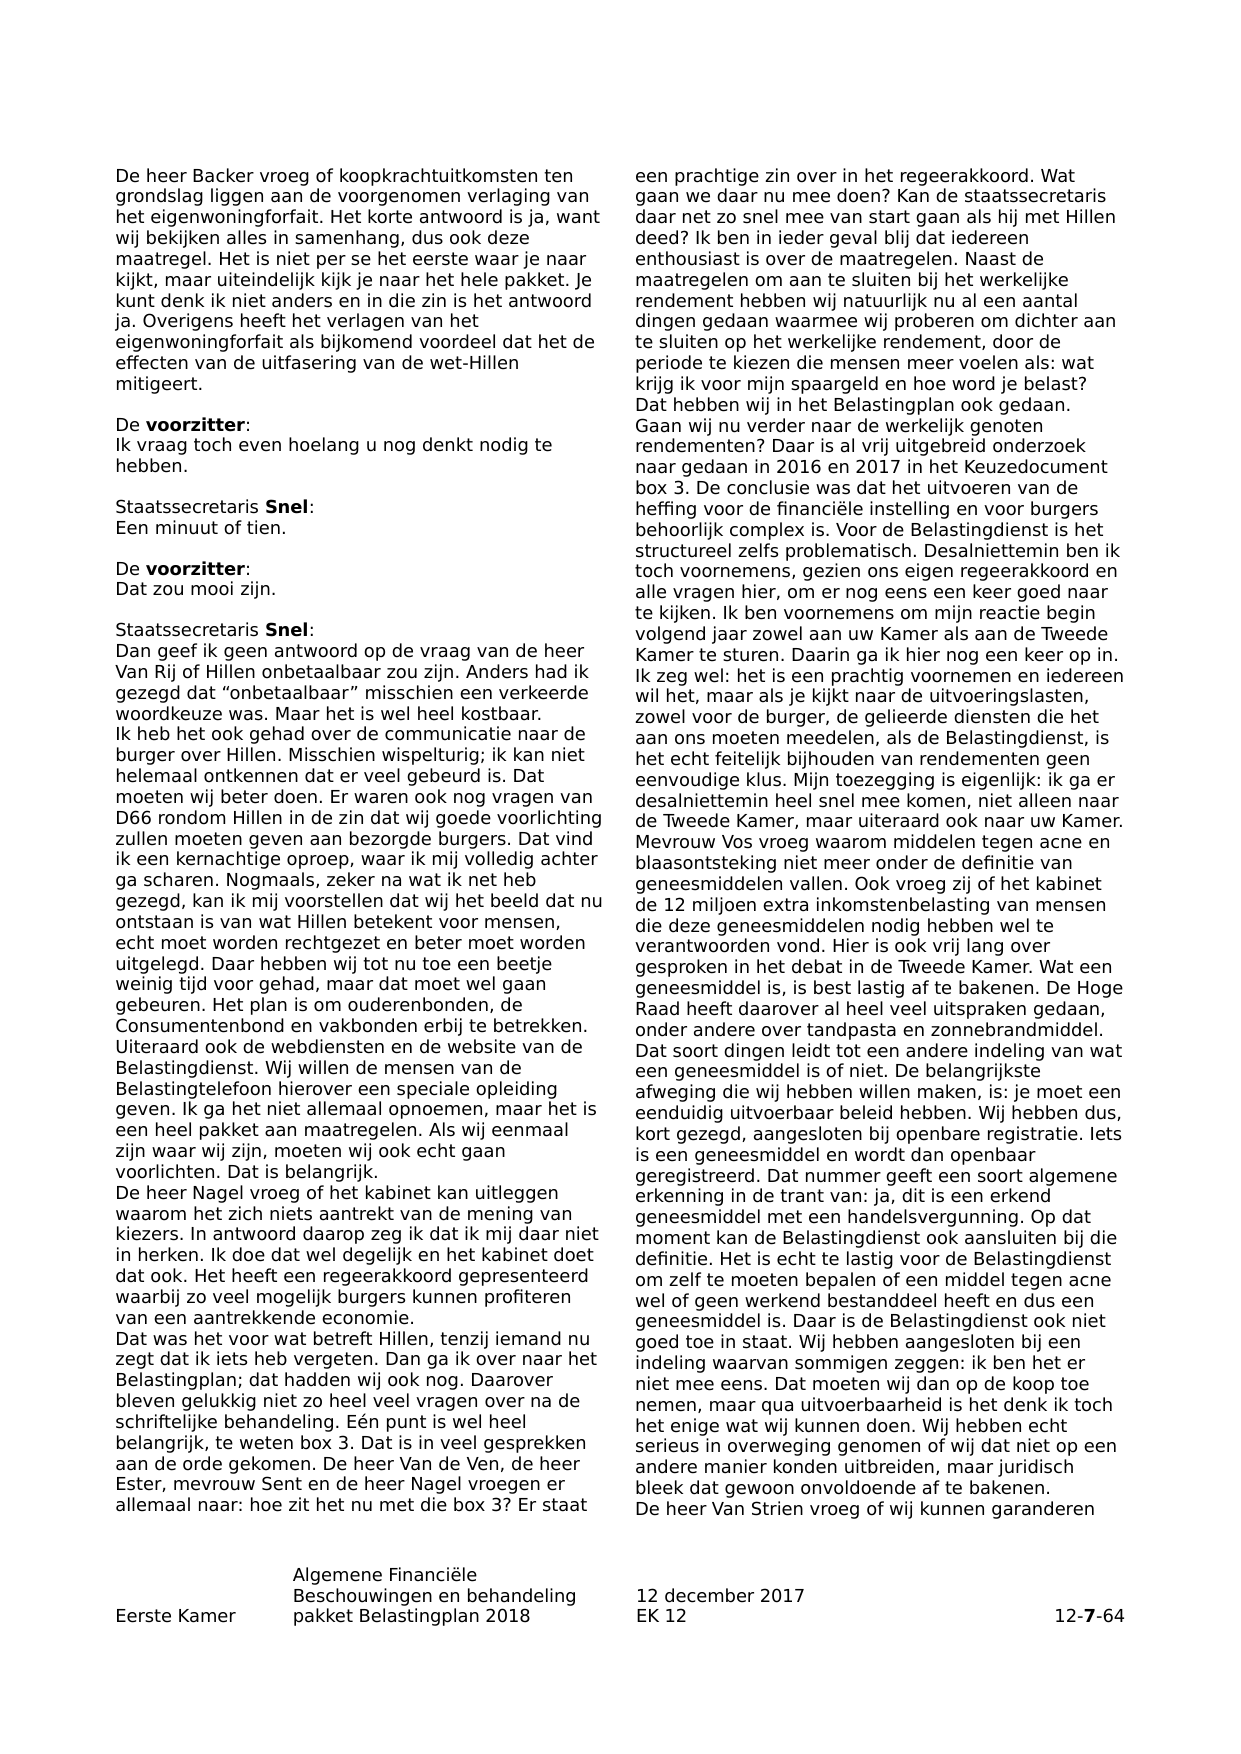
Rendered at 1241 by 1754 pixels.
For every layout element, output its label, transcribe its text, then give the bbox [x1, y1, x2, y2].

text Gaan wij nu verder naar de werkelijk genoten rendementen? Daar is al vrij uitgebreid onderzoek naar gedaan in 2016 en 2017 in het Keuzedocument box 3. De conclusie was dat het uitvoeren van de heffing voor de financiële instelling en voor burgers behoorlijk complex is. Voor de Belastingdienst is het structureel zelfs problematisch. Desalniettemin ben ik toch voornemens, gezien ons eigen regeerakkoord en alle vragen hier, om er nog eens een keer goed naar te kijken. Ik ben voornemens om mijn reactie begin volgend jaar zowel aan uw Kamer als aan de Tweede Kamer te sturen. Daarin ga ik hier nog een keer op in. Ik zeg wel: het is een prachtig voornemen en iedereen wil het, maar als je kijkt naar de uitvoeringslasten, zowel voor de burger, de gelieerde diensten die het aan ons moeten meedelen, als de Belastingdienst, is het echt feitelijk bijhouden van rendementen geen eenvoudige klus. Mijn toezegging is eigenlijk: ik ga er desalniettemin heel snel mee komen, niet alleen naar de Tweede Kamer, maar uiteraard ook naar uw Kamer. [635, 415, 1125, 832]
text een prachtige zin over in het regeerakkoord. Wat gaan we daar nu mee doen? Kan de staatssecretaris daar net zo snel mee van start gaan als hij met Hillen deed? Ik ben in ieder geval blij dat iedereen enthousiast is over de maatregelen. Naast de maatregelen om aan te sluiten bij het werkelijke rendement hebben wij natuurlijk nu al een aantal dingen gedaan waarmee wij proberen om dichter aan te sluiten op het werkelijke rendement, door de periode te kiezen die mensen meer voelen als: wat krijg ik voor mijn spaargeld en hoe word je belast? Dat hebben wij in het Belastingplan ook gedaan. [635, 165, 1125, 415]
text Mevrouw Vos vroeg waarom middelen tegen acne en blaasontsteking niet meer onder de definitie van geneesmiddelen vallen. Ook vroeg zij of het kabinet de 12 miljoen extra inkomstenbelasting van mensen die deze geneesmiddelen nodig hebben wel te verantwoorden vond. Hier is ook vrij lang over gesproken in het debat in de Tweede Kamer. Wat een geneesmiddel is, is best lastig af te bakenen. De Hoge Raad heeft daarover al heel veel uitspraken gedaan, onder andere over tandpasta en zonnebrandmiddel. Dat soort dingen leidt tot een andere indeling van wat een geneesmiddel is of niet. De belangrijkste afweging die wij hebben willen maken, is: je moet een eenduidig uitvoerbaar beleid hebben. Wij hebben dus, kort gezegd, aangesloten bij openbare registratie. Iets is een geneesmiddel en wordt dan openbaar geregistreerd. Dat nummer geeft een soort algemene erkenning in de trant van: ja, dit is een erkend geneesmiddel met een handelsvergunning. Op dat moment kan de Belastingdienst ook aansluiten bij die definitie. Het is echt te lastig voor de Belastingdienst om zelf te moeten bepalen of een middel tegen acne wel of geen werkend bestanddeel heeft en dus een geneesmiddel is. Daar is de Belastingdienst ook niet goed toe in staat. Wij hebben aangesloten bij een indeling waarvan sommigen zeggen: ik ben het er niet mee eens. Dat moeten wij dan op de koop toe nemen, maar qua uitvoerbaarheid is het denk ik toch het enige wat wij kunnen doen. Wij hebben echt serieus in overweging genomen of wij dat niet op een andere manier konden uitbreiden, maar juridisch bleek dat gewoon onvoldoende af te bakenen. [635, 832, 1125, 1499]
text Een minuut of tien. [115, 518, 605, 538]
text Staatssecretaris Snel: [115, 497, 605, 518]
text Dat zou mooi zijn. [115, 579, 605, 600]
text Dan geef ik geen antwoord op de vraag van de heer Van Rij of Hillen onbetaalbaar zou zijn. Anders had ik gezegd dat “onbetaalbaar” misschien een verkeerde woordkeuze was. Maar het is wel heel kostbaar. [115, 641, 605, 724]
text Dat was het voor wat betreft Hillen, tenzij iemand nu zegt dat ik iets heb vergeten. Dan ga ik over naar het Belastingplan; dat hadden wij ook nog. Daarover bleven gelukkig niet zo heel veel vragen over na de schriftelijke behandeling. Eén punt is wel heel belangrijk, te weten box 3. Dat is in veel gesprekken aan de orde gekomen. De heer Van de Ven, de heer Ester, mevrouw Sent en de heer Nagel vroegen er allemaal naar: hoe zit het nu met die box 3? Er staat [115, 1328, 605, 1516]
text Ik vraag toch even hoelang u nog denkt nodig te hebben. [115, 435, 605, 477]
text De voorzitter: [115, 414, 605, 435]
text De heer Van Strien vroeg of wij kunnen garanderen [635, 1499, 1125, 1519]
text De heer Nagel vroeg of het kabinet kan uitleggen waarom het zich niets aantrekt van de mening van kiezers. In antwoord daarop zeg ik dat ik mij daar niet in herken. Ik doe dat wel degelijk en het kabinet doet dat ook. Het heeft een regeerakkoord gepresenteerd waarbij zo veel mogelijk burgers kunnen profiteren van een aantrekkende economie. [115, 1182, 605, 1328]
text Staatssecretaris Snel: [115, 620, 605, 641]
text Ik heb het ook gehad over de communicatie naar de burger over Hillen. Misschien wispelturig; ik kan niet helemaal ontkennen dat er veel gebeurd is. Dat moeten wij beter doen. Er waren ook nog vragen van D66 rondom Hillen in de zin dat wij goede voorlichting zullen moeten geven aan bezorgde burgers. Dat vind ik een kernachtige oproep, waar ik mij volledig achter ga scharen. Nogmaals, zeker na wat ik net heb gezegd, kan ik mij voorstellen dat wij het beeld dat nu ontstaan is van wat Hillen betekent voor mensen, echt moet worden rechtgezet en beter moet worden uitgelegd. Daar hebben wij tot nu toe een beetje weinig tijd voor gehad, maar dat moet wel gaan gebeuren. Het plan is om ouderenbonden, de Consumentenbond en vakbonden erbij te betrekken. Uiteraard ook de webdiensten en de website van de Belastingdienst. Wij willen de mensen van de Belastingtelefoon hierover een speciale opleiding geven. Ik ga het niet allemaal opnoemen, maar het is een heel pakket aan maatregelen. Als wij eenmaal zijn waar wij zijn, moeten wij ook echt gaan voorlichten. Dat is belangrijk. [115, 724, 605, 1182]
text De heer Backer vroeg of koopkrachtuitkomsten ten grondslag liggen aan de voorgenomen verlaging van het eigenwoningforfait. Het korte antwoord is ja, want wij bekijken alles in samenhang, dus ook deze maatregel. Het is niet per se het eerste waar je naar kijkt, maar uiteindelijk kijk je naar het hele pakket. Je kunt denk ik niet anders en in die zin is het antwoord ja. Overigens heeft het verlagen van het eigenwoningforfait als bijkomend voordeel dat het de effecten van de uitfasering van de wet-Hillen mitigeert. [115, 165, 605, 394]
text De voorzitter: [115, 558, 605, 579]
